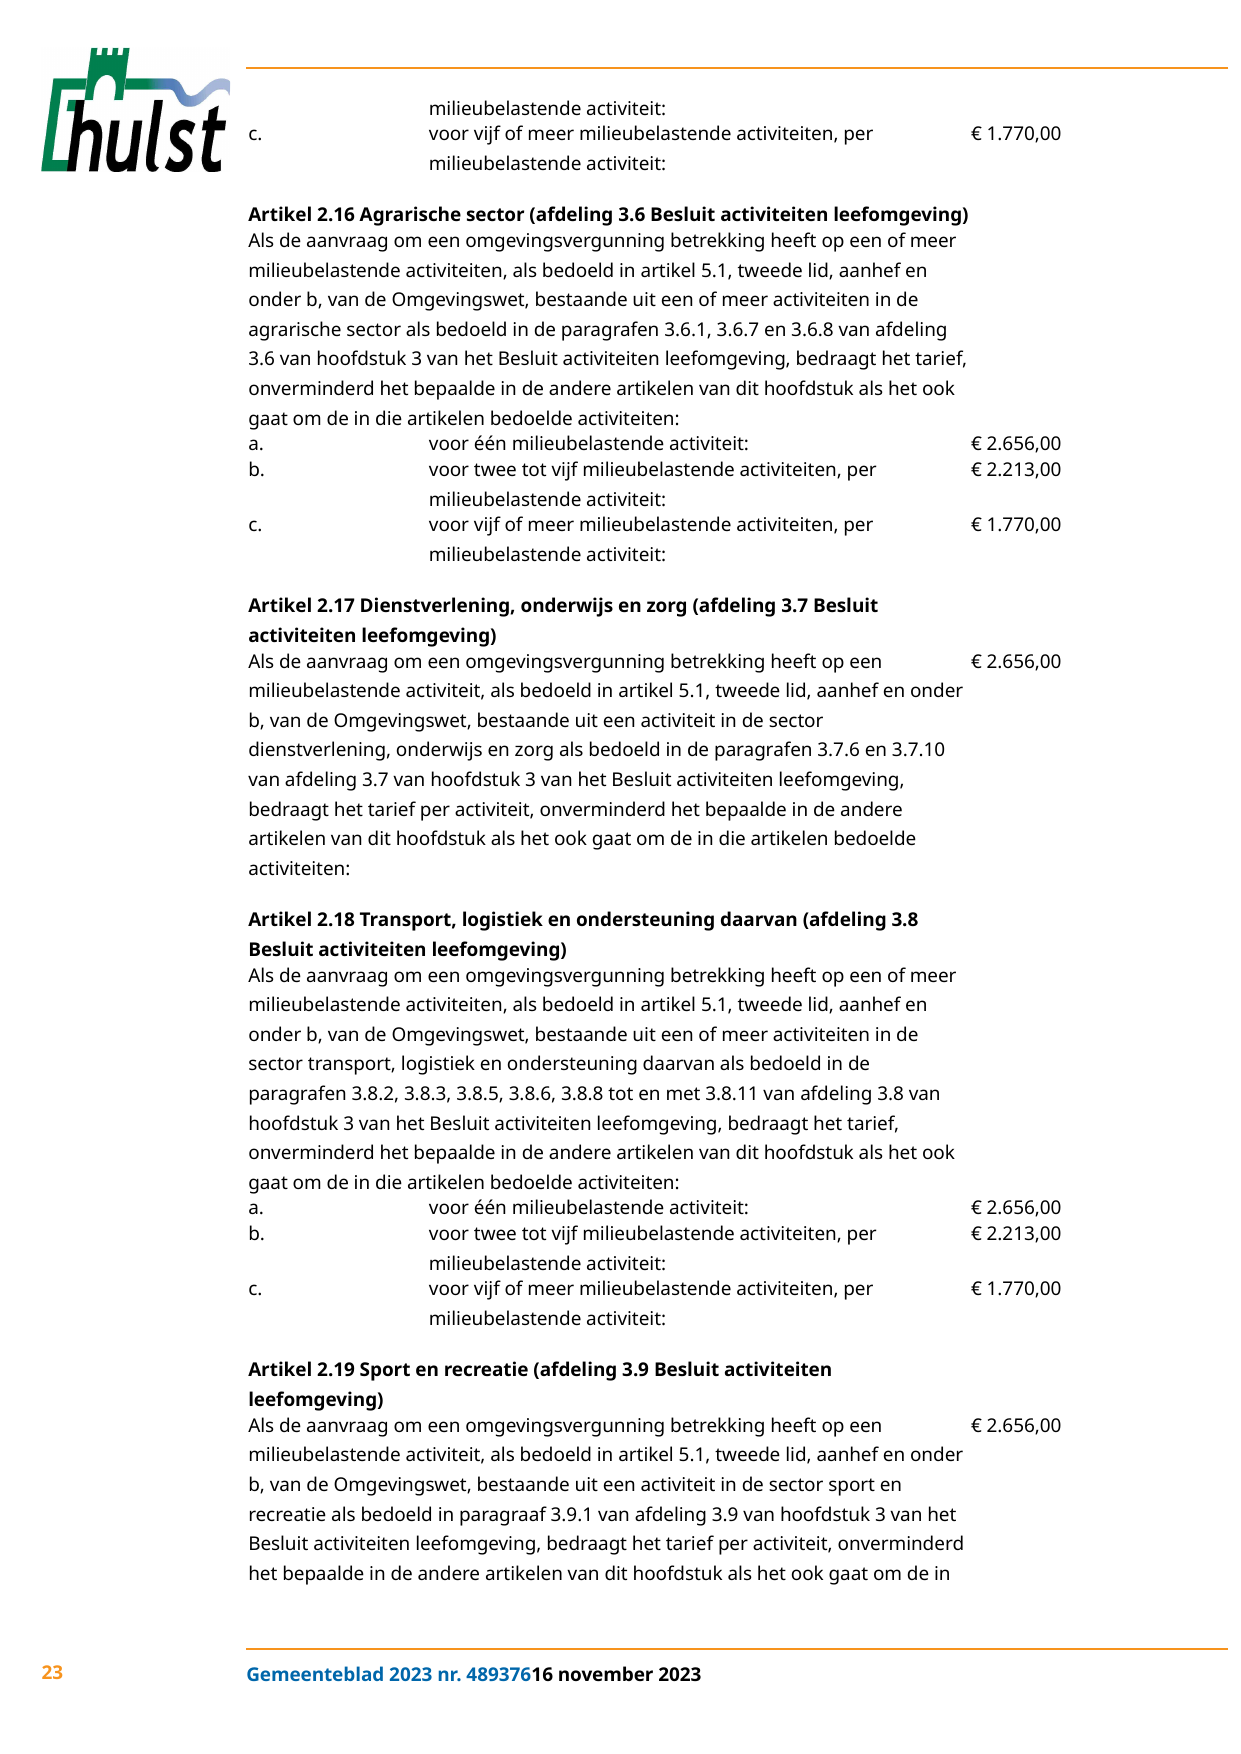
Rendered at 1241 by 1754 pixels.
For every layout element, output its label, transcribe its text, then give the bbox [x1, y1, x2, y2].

table_cell [248, 881, 429, 906]
table_cell [971, 962, 1152, 1194]
table_cell voor vijf of meer milieubelastende activiteiten, per milieubelastende activiteit: [429, 1276, 971, 1331]
table_cell [248, 95, 429, 121]
table_cell c. [248, 1276, 429, 1331]
table_cell Als de aanvraag om een omgevingsvergunning betrekking heeft op een of meer milieubelastende activiteiten, als bedoeld in artikel 5.1, tweede lid, aanhef en onder b, van de Omgevingswet, bestaande uit een of meer activiteiten in de agrarische sector als bedoeld in de paragrafen 3.6.1, 3.6.7 en 3.6.8 van afdeling 3.6 van hoofdstuk 3 van het Besluit activiteiten leefomgeving, bedraagt het tarief, onverminderd het bepaalde in de andere artikelen van dit hoofdstuk als het ook gaat om de in die artikelen bedoelde activiteiten: [248, 227, 971, 431]
table_cell € 1.770,00 [971, 121, 1152, 176]
table_cell voor één milieubelastende activiteit: [429, 1195, 971, 1220]
table_cell milieubelastende activiteit: [429, 95, 971, 121]
table_cell voor vijf of meer milieubelastende activiteiten, per milieubelastende activiteit: [429, 512, 971, 567]
table_cell [971, 1331, 1152, 1357]
table_cell [971, 881, 1152, 906]
table_cell Artikel 2.19 Sport en recreatie (afdeling 3.9 Besluit activiteiten leefomgeving) [248, 1357, 971, 1412]
table_cell Als de aanvraag om een omgevingsvergunning betrekking heeft op een of meer milieubelastende activiteiten, als bedoeld in artikel 5.1, tweede lid, aanhef en onder b, van de Omgevingswet, bestaande uit een of meer activiteiten in de sector transport, logistiek en ondersteuning daarvan als bedoeld in de paragrafen 3.8.2, 3.8.3, 3.8.5, 3.8.6, 3.8.8 tot en met 3.8.11 van afdeling 3.8 van hoofdstuk 3 van het Besluit activiteiten leefomgeving, bedraagt het tarief, onverminderd het bepaalde in de andere artikelen van dit hoofdstuk als het ook gaat om de in die artikelen bedoelde activiteiten: [248, 962, 971, 1194]
table_cell Als de aanvraag om een omgevingsvergunning betrekking heeft op een milieubelastende activiteit, als bedoeld in artikel 5.1, tweede lid, aanhef en onder b, van de Omgevingswet, bestaande uit een activiteit in de sector sport en recreatie als bedoeld in paragraaf 3.9.1 van afdeling 3.9 van hoofdstuk 3 van het Besluit activiteiten leefomgeving, bedraagt het tarief per activiteit, onverminderd het bepaalde in de andere artikelen van dit hoofdstuk als het ook gaat om de in [248, 1412, 971, 1586]
table_cell c. [248, 512, 429, 567]
table_cell b. [248, 456, 429, 512]
table_cell [971, 906, 1152, 962]
table_cell voor één milieubelastende activiteit: [429, 431, 971, 456]
table_cell € 2.656,00 [971, 648, 1152, 881]
table_cell € 1.770,00 [971, 1276, 1152, 1331]
table_cell [971, 567, 1152, 593]
table_cell [429, 881, 971, 906]
table_cell [429, 176, 971, 202]
table_cell [971, 1357, 1152, 1412]
table_cell [971, 227, 1152, 431]
table_cell a. [248, 431, 429, 456]
table_cell [971, 176, 1152, 202]
table_cell Als de aanvraag om een omgevingsvergunning betrekking heeft op een milieubelastende activiteit, als bedoeld in artikel 5.1, tweede lid, aanhef en onder b, van de Omgevingswet, bestaande uit een activiteit in de sector dienstverlening, onderwijs en zorg als bedoeld in de paragrafen 3.7.6 en 3.7.10 van afdeling 3.7 van hoofdstuk 3 van het Besluit activiteiten leefomgeving, bedraagt het tarief per activiteit, onverminderd het bepaalde in de andere artikelen van dit hoofdstuk als het ook gaat om de in die artikelen bedoelde activiteiten: [248, 648, 971, 881]
table_cell Artikel 2.16 Agrarische sector (afdeling 3.6 Besluit activiteiten leefomgeving) [248, 202, 971, 227]
table_cell [248, 176, 429, 202]
table_cell [248, 567, 429, 593]
table_cell [971, 593, 1152, 648]
table_cell € 2.656,00 [971, 1412, 1152, 1586]
table_cell Artikel 2.18 Transport, logistiek en ondersteuning daarvan (afdeling 3.8 Besluit activiteiten leefomgeving) [248, 906, 971, 962]
table_cell € 2.213,00 [971, 1220, 1152, 1276]
table_cell voor twee tot vijf milieubelastende activiteiten, per milieubelastende activiteit: [429, 1220, 971, 1276]
table_cell € 2.656,00 [971, 431, 1152, 456]
table_cell [429, 1331, 971, 1357]
table_cell [429, 567, 971, 593]
table_cell a. [248, 1195, 429, 1220]
table_cell voor twee tot vijf milieubelastende activiteiten, per milieubelastende activiteit: [429, 456, 971, 512]
picture [41, 47, 231, 172]
table_cell [971, 202, 1152, 227]
table_cell Artikel 2.17 Dienstverlening, onderwijs en zorg (afdeling 3.7 Besluit activiteiten leefomgeving) [248, 593, 971, 648]
table_cell c. [248, 121, 429, 176]
table_cell voor vijf of meer milieubelastende activiteiten, per milieubelastende activiteit: [429, 121, 971, 176]
table_cell € 2.656,00 [971, 1195, 1152, 1220]
table_cell [248, 1331, 429, 1357]
table_cell € 1.770,00 [971, 512, 1152, 567]
table_cell b. [248, 1220, 429, 1276]
table_cell [971, 95, 1152, 121]
table_cell € 2.213,00 [971, 456, 1152, 512]
